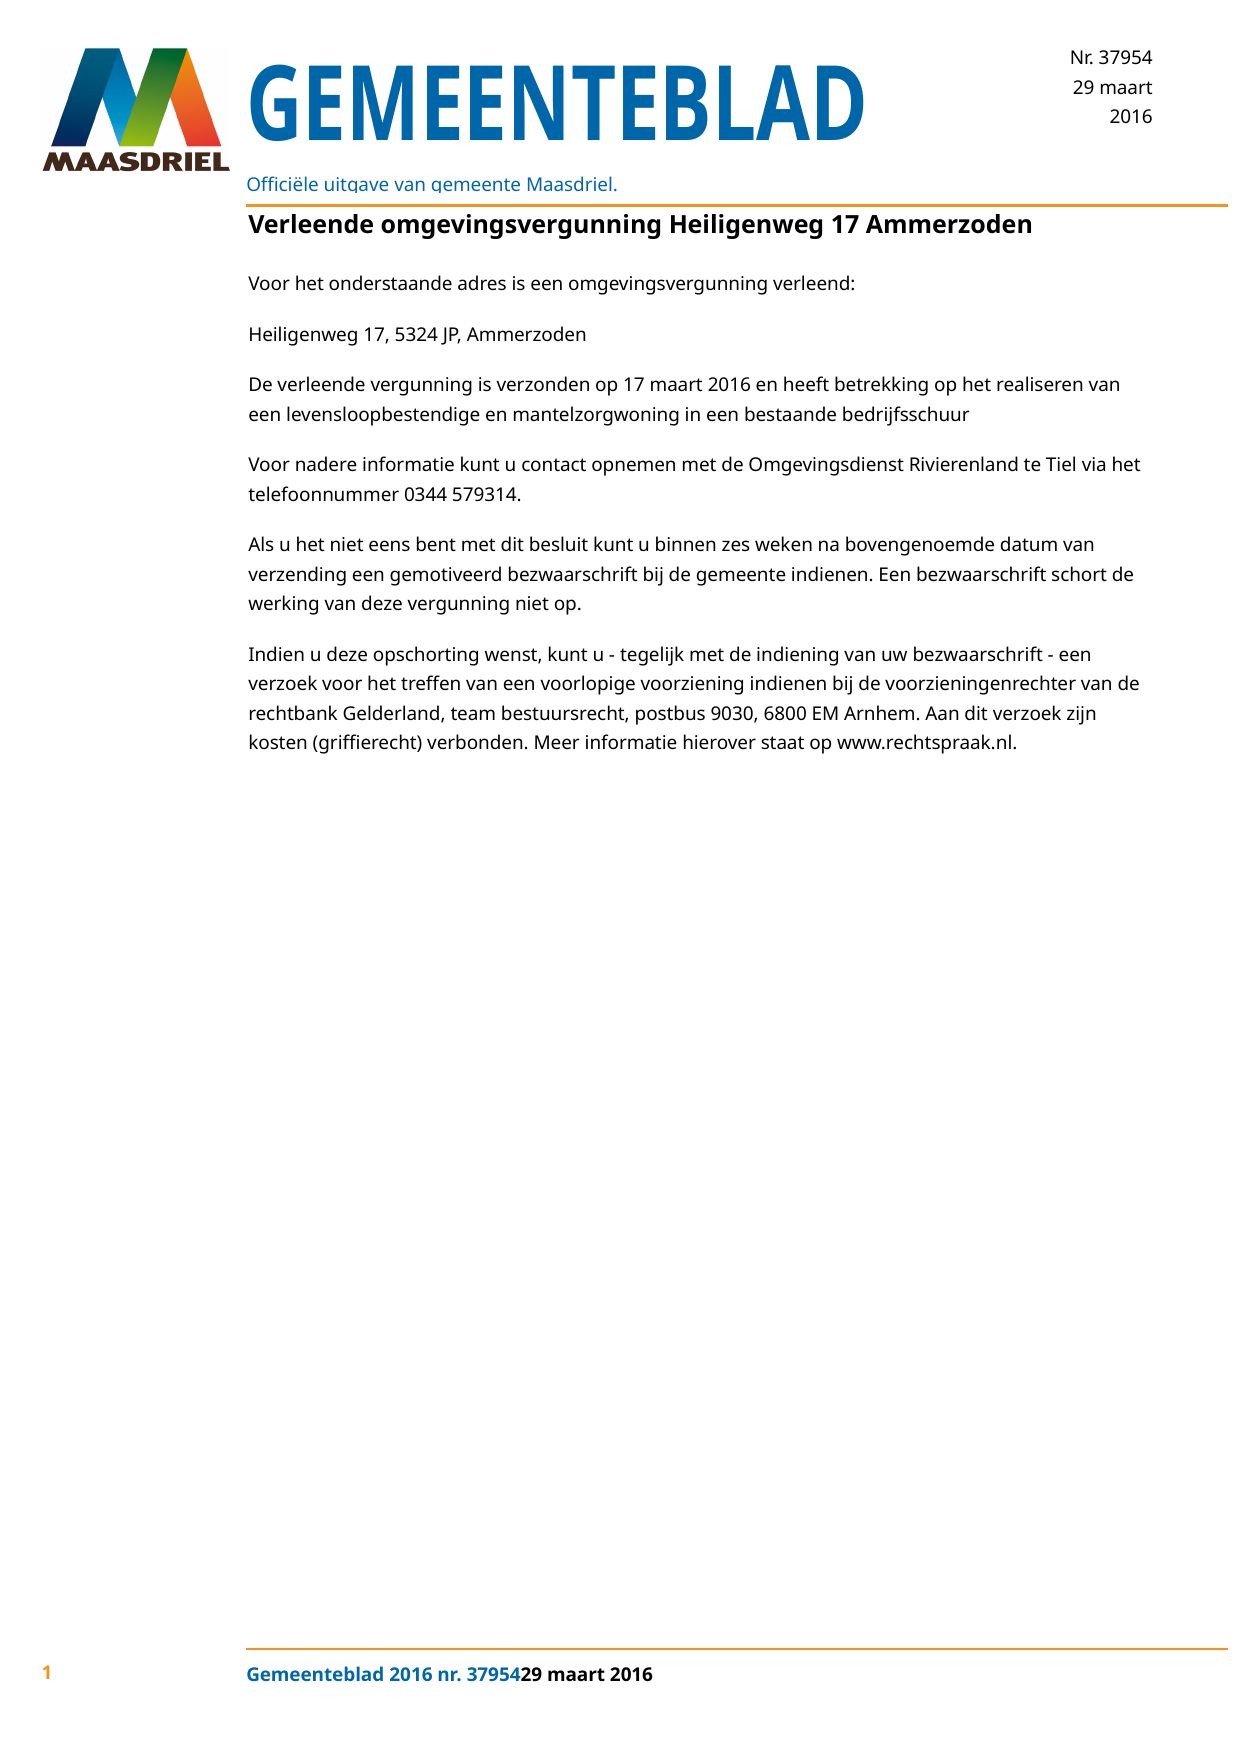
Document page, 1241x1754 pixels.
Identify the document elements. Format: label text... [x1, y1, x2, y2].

text Als u het niet eens bent met dit besluit kunt u binnen zes weken na bovengenoemde datum van verzending een gemotiveerd bezwaarschrift bij de gemeente indienen. Een bezwaarschrift schort de werking van deze vergunning niet op. [248, 531, 1152, 616]
text Voor nadere informatie kunt u contact opnemen met de Omgevingsdienst Rivierenland te Tiel via het telefoonnummer 0344 579314. [248, 451, 1152, 506]
text Verleende omgevingsvergunning Heiligenweg 17 Ammerzoden [248, 207, 1152, 241]
text Indien u deze opschorting wenst, kunt u - tegelijk met de indiening van uw bezwaarschrift - een verzoek voor het treffen van een voorlopige voorziening indienen bij de voorzieningenrechter van de rechtbank Gelderland, team bestuursrecht, postbus 9030, 6800 EM Arnhem. Aan dit verzoek zijn kosten (griffierecht) verbonden. Meer informatie hierover staat op www.rechtspraak.nl. [248, 641, 1152, 755]
text Heiligenweg 17, 5324 JP, Ammerzoden [248, 321, 1152, 346]
text Voor het onderstaande adres is een omgevingsvergunning verleend: [248, 270, 1152, 296]
picture [41, 47, 231, 172]
text De verleende vergunning is verzonden op 17 maart 2016 en heeft betrekking op het realiseren van een levensloopbestendige en mantelzorgwoning in een bestaande bedrijfsschuur [248, 371, 1152, 426]
